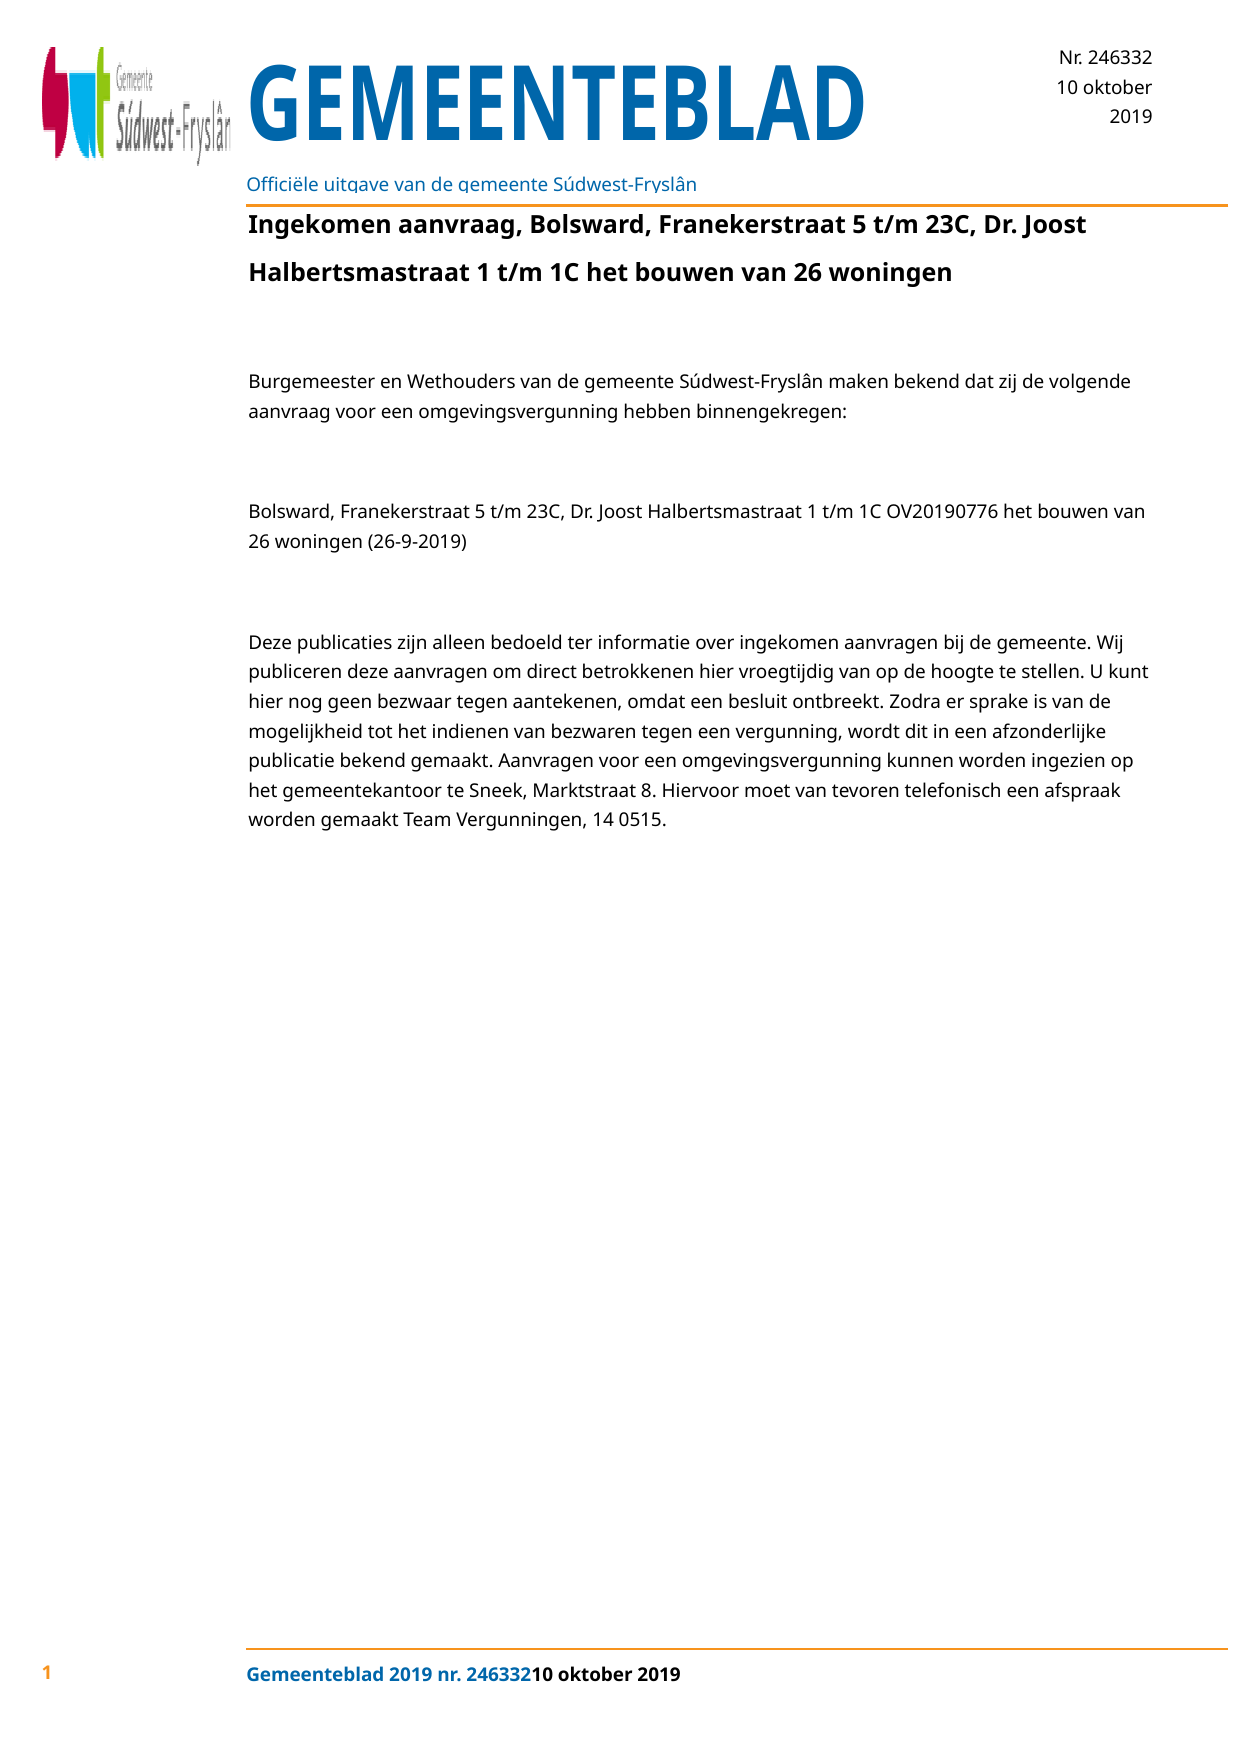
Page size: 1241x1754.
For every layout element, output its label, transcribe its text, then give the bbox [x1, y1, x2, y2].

text Bolsward, Franekerstraat 5 t/m 23C, Dr. Joost Halbertsmastraat 1 t/m 1C OV20190776 het bouwen van 26 woningen (26-9-2019) [248, 499, 1152, 554]
text Deze publicaties zijn alleen bedoeld ter informatie over ingekomen aanvragen bij de gemeente. Wij publiceren deze aanvragen om direct betrokkenen hier vroegtijdig van op de hoogte te stellen. U kunt hier nog geen bezwaar tegen aantekenen, omdat een besluit ontbreekt. Zodra er sprake is van de mogelijkheid tot het indienen van bezwaren tegen een vergunning, wordt dit in een afzonderlijke publicatie bekend gemaakt. Aanvragen voor een omgevingsvergunning kunnen worden ingezien op het gemeentekantoor te Sneek, Marktstraat 8. Hiervoor moet van tevoren telefonisch een afspraak worden gemaakt Team Vergunningen, 14 0515. [248, 629, 1152, 832]
text Burgemeester en Wethouders van de gemeente Súdwest-Fryslân maken bekend dat zij de volgende aanvraag voor een omgevingsvergunning hebben binnengekregen: [248, 368, 1152, 424]
picture [41, 47, 231, 172]
text Ingekomen aanvraag, Bolsward, Franekerstraat 5 t/m 23C, Dr. Joost Halbertsmastraat 1 t/m 1C het bouwen van 26 woningen [248, 207, 1152, 288]
